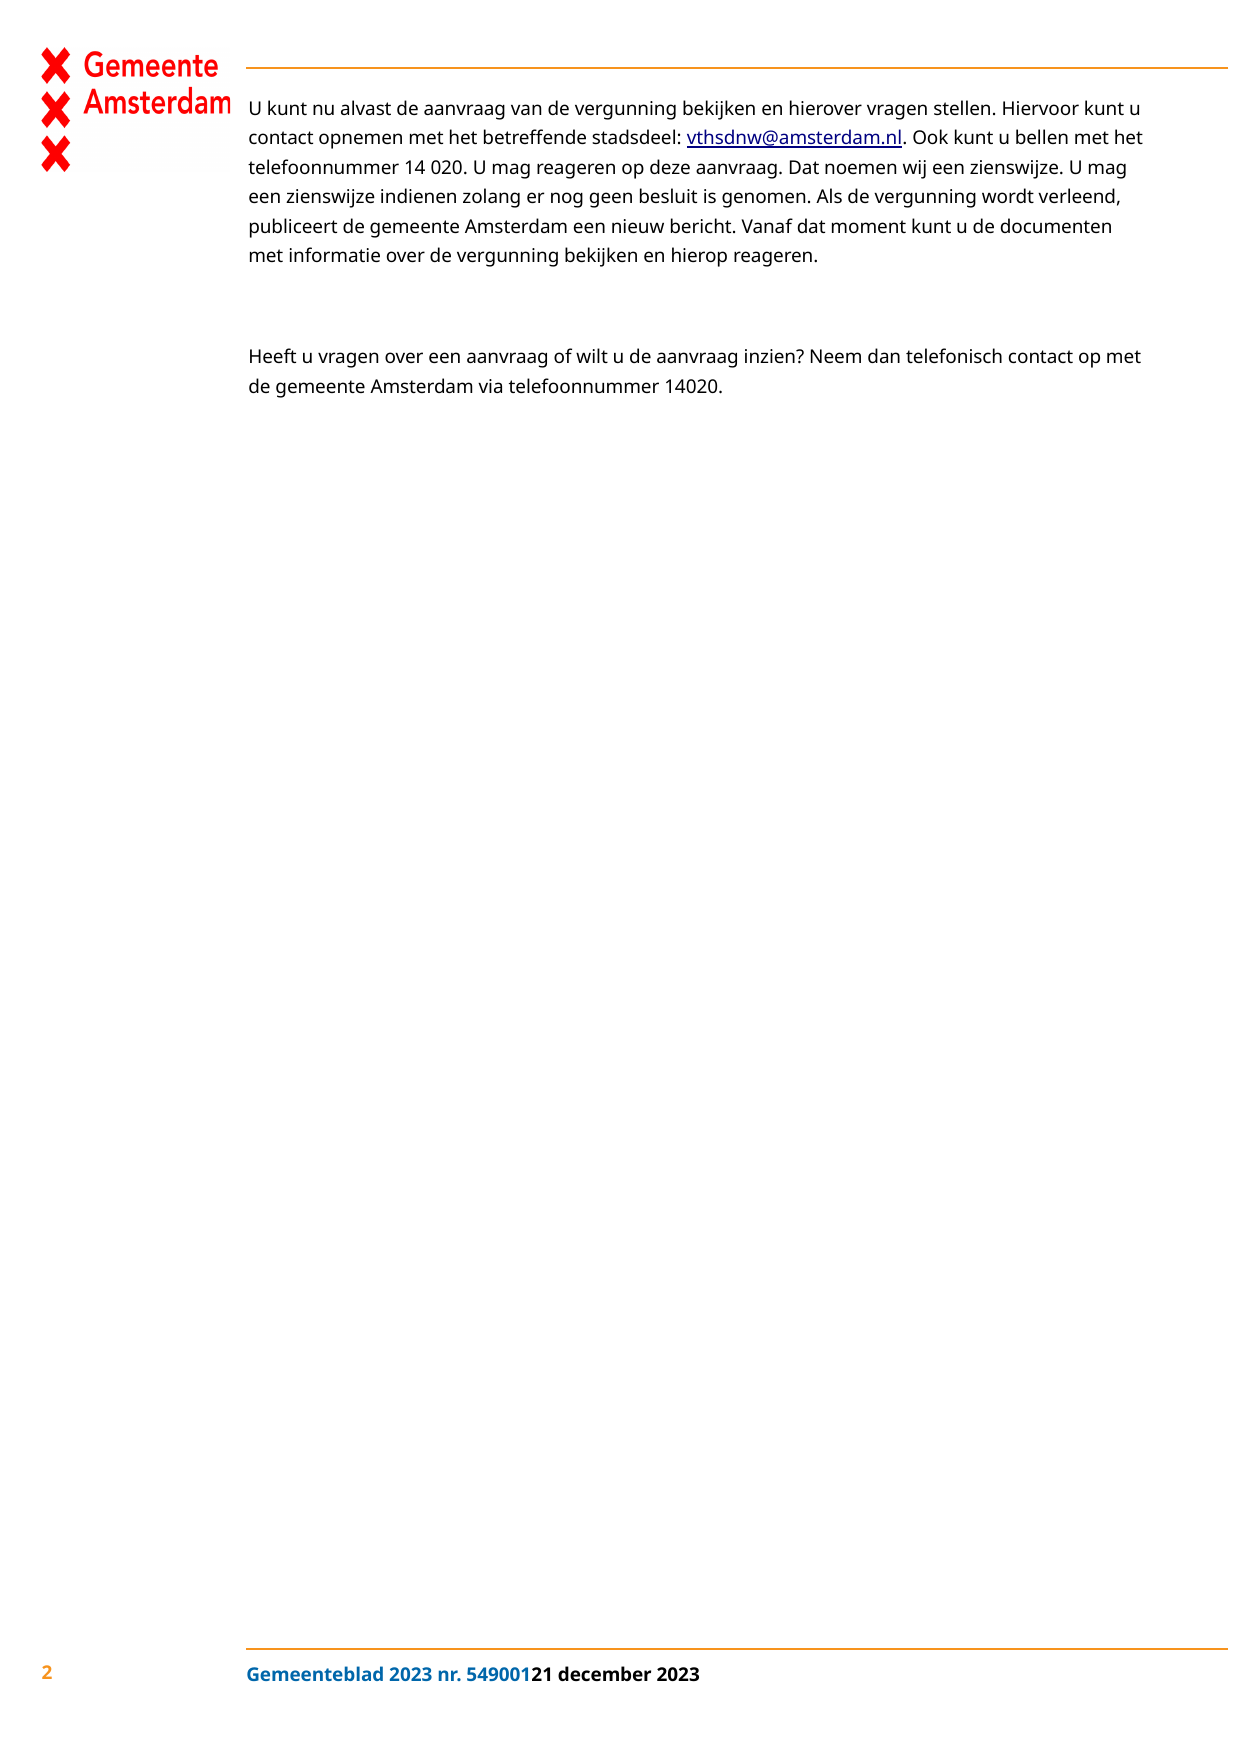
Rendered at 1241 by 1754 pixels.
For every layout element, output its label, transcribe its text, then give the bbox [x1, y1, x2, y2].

text U kunt nu alvast de aanvraag van de vergunning bekijken en hierover vragen stellen. Hiervoor kunt u contact opnemen met het betreffende stadsdeel: vthsdnw@amsterdam.nl. Ook kunt u bellen met het telefoonnummer 14 020. U mag reageren op deze aanvraag. Dat noemen wij een zienswijze. U mag een zienswijze indienen zolang er nog geen besluit is genomen. Als de vergunning wordt verleend, publiceert de gemeente Amsterdam een nieuw bericht. Vanaf dat moment kunt u de documenten met informatie over de vergunning bekijken en hierop reageren. [248, 95, 1152, 268]
picture [41, 47, 231, 172]
text Heeft u vragen over een aanvraag of wilt u de aanvraag inzien? Neem dan telefonisch contact op met de gemeente Amsterdam via telefoonnummer 14020. [248, 343, 1152, 399]
